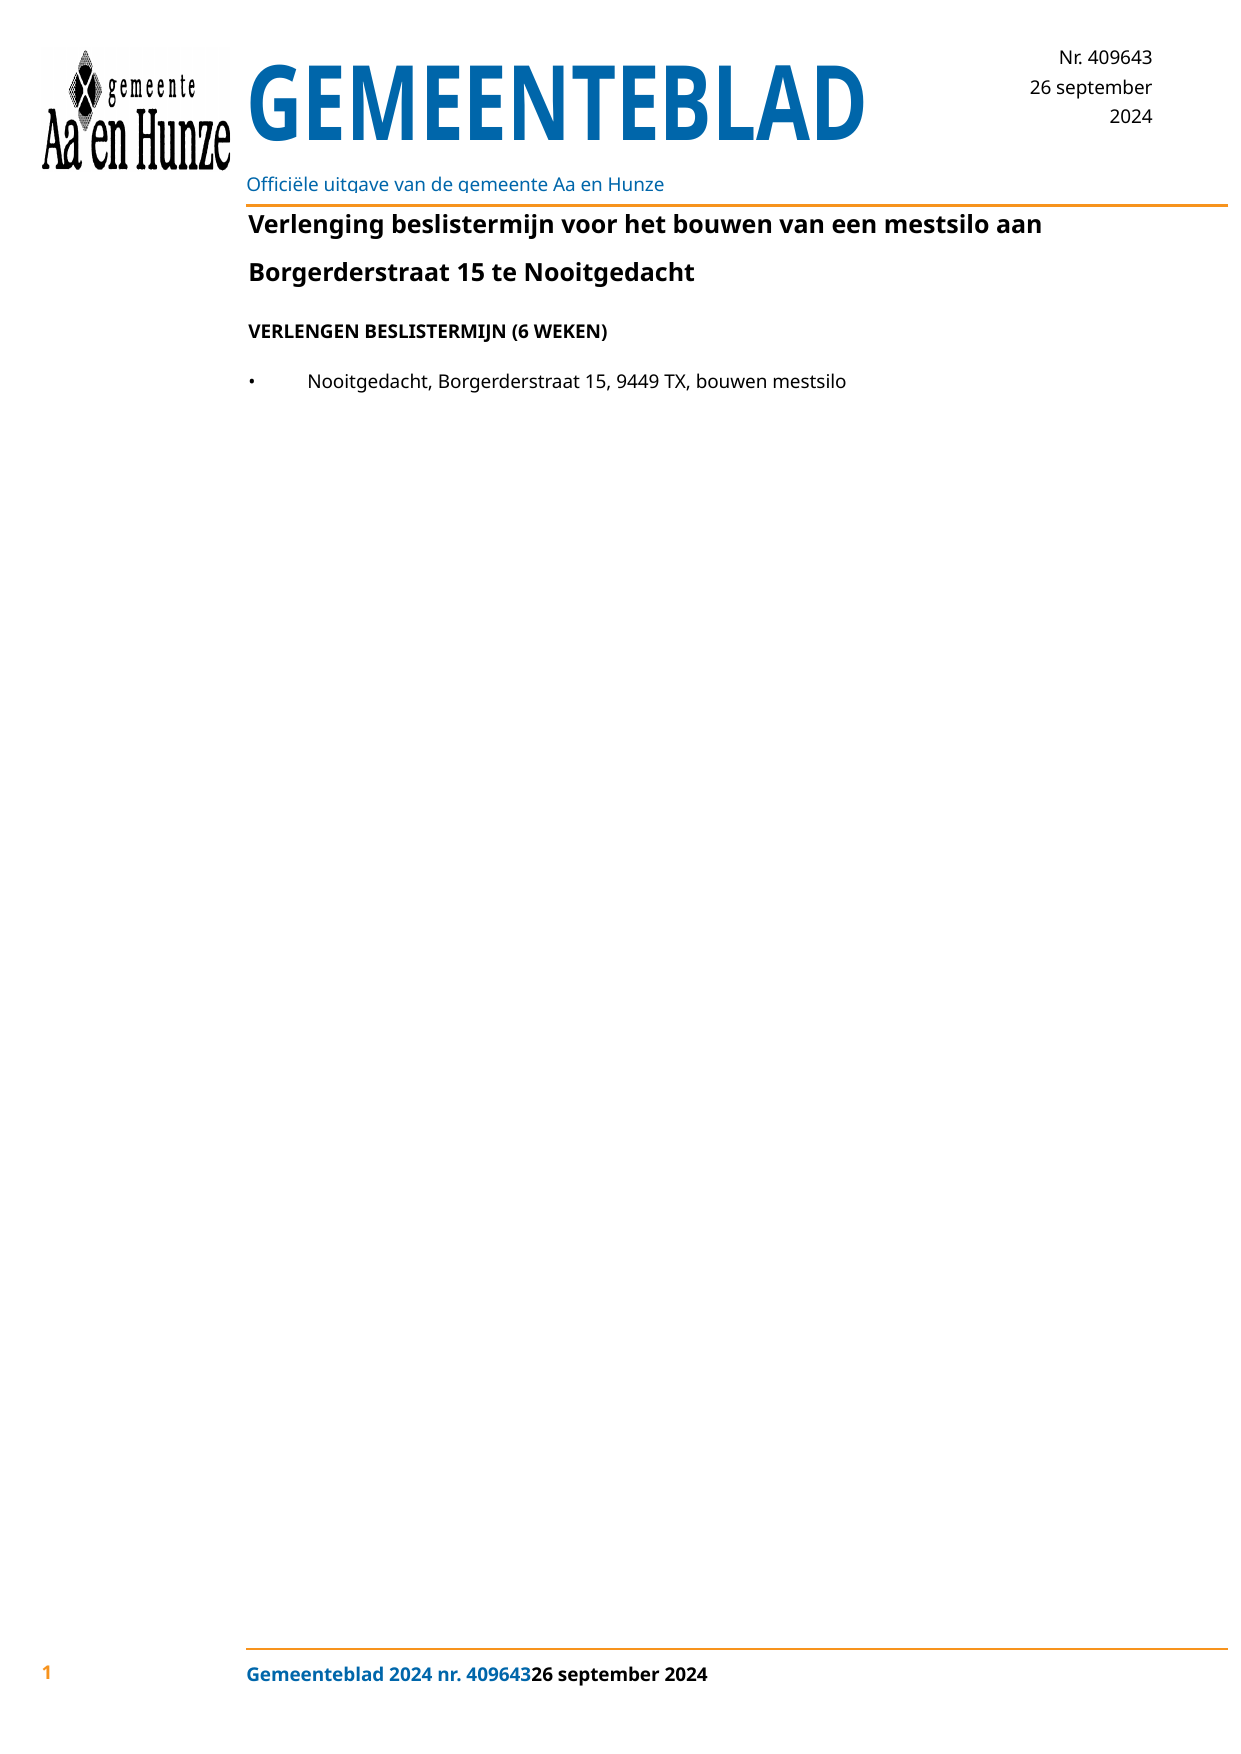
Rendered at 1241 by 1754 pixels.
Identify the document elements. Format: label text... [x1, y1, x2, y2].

list Nooitgedacht, Borgerderstraat 15, 9449 TX, bouwen mestsilo [248, 368, 1152, 394]
picture [41, 47, 231, 172]
text Verlenging beslistermijn voor het bouwen van een mestsilo aan Borgerderstraat 15 te Nooitgedacht [248, 207, 1152, 288]
text VERLENGEN BESLISTERMIJN (6 WEKEN) [248, 318, 1152, 344]
